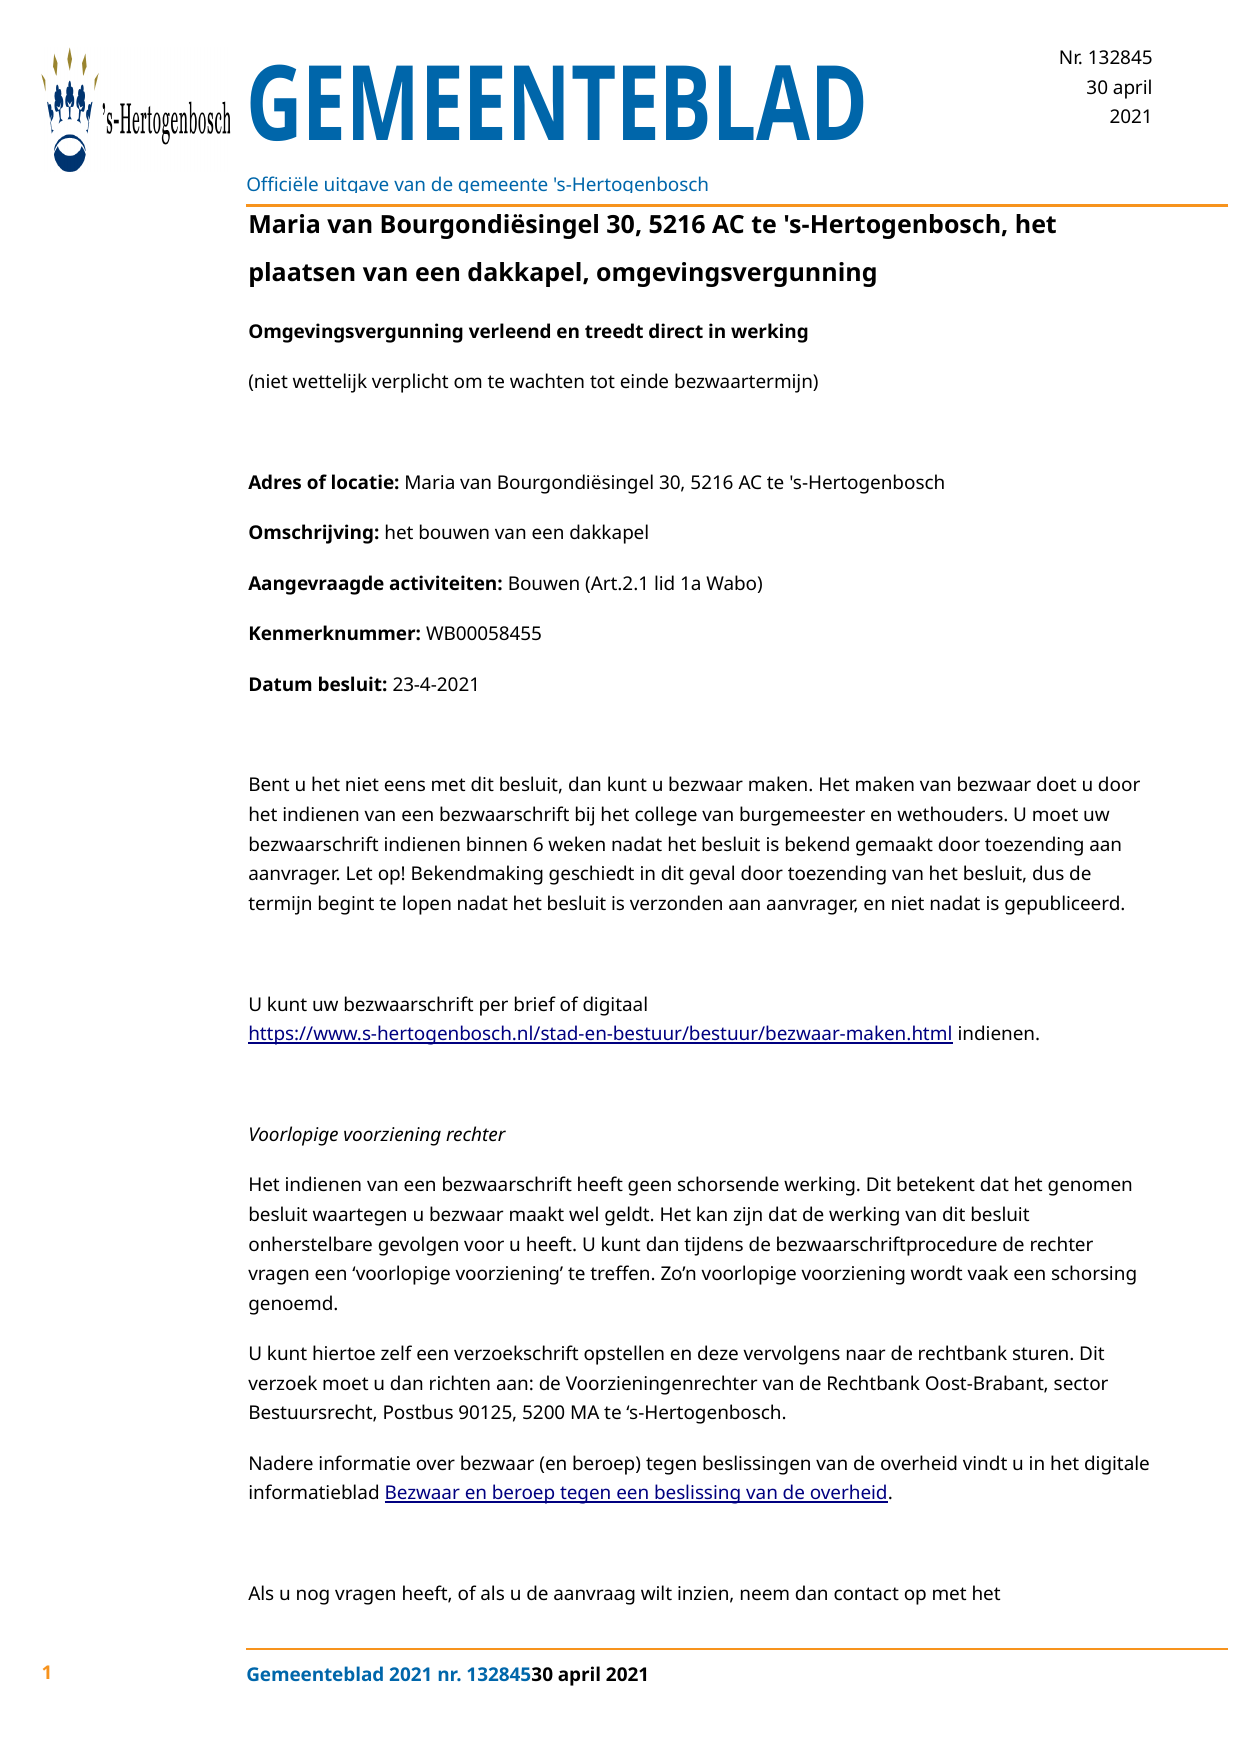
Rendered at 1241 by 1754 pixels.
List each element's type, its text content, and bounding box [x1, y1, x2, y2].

text (niet wettelijk verplicht om te wachten tot einde bezwaartermijn) [248, 368, 1152, 394]
text Omgevingsvergunning verleend en treedt direct in werking [248, 318, 1152, 344]
text Kenmerknummer: WB00058455 [248, 620, 1152, 646]
text Adres of locatie: Maria van Bourgondiësingel 30, 5216 AC te 's-Hertogenbosch [248, 469, 1152, 495]
text Bent u het niet eens met dit besluit, dan kunt u bezwaar maken. Het maken van bezwaar doet u door het indienen van een bezwaarschrift bij het college van burgemeester en wethouders. U moet uw bezwaarschrift indienen binnen 6 weken nadat het besluit is bekend gemaakt door toezending aan aanvrager. Let op! Bekendmaking geschiedt in dit geval door toezending van het besluit, dus de termijn begint te lopen nadat het besluit is verzonden aan aanvrager, en niet nadat is gepubliceerd. [248, 772, 1152, 916]
text Aangevraagde activiteiten: Bouwen (Art.2.1 lid 1a Wabo) [248, 570, 1152, 596]
picture [41, 47, 231, 172]
text Als u nog vragen heeft, of als u de aanvraag wilt inzien, neem dan contact op met het [248, 1580, 1152, 1606]
text Omschrijving: het bouwen van een dakkapel [248, 519, 1152, 545]
text Het indienen van een bezwaarschrift heeft geen schorsende werking. Dit betekent dat het genomen besluit waartegen u bezwaar maakt wel geldt. Het kan zijn dat de werking van dit besluit onherstelbare gevolgen voor u heeft. U kunt dan tijdens de bezwaarschriftprocedure de rechter vragen een ‘voorlopige voorziening’ te treffen. Zo’n voorlopige voorziening wordt vaak een schorsing genoemd. [248, 1172, 1152, 1316]
text U kunt hiertoe zelf een verzoekschrift opstellen en deze vervolgens naar de rechtbank sturen. Dit verzoek moet u dan richten aan: de Voorzieningenrechter van de Rechtbank Oost-Brabant, sector Bestuursrecht, Postbus 90125, 5200 MA te ‘s-Hertogenbosch. [248, 1340, 1152, 1425]
text U kunt uw bezwaarschrift per brief of digitaal https://www.s-hertogenbosch.nl/stad-en-bestuur/bestuur/bezwaar-maken.html indienen. [248, 991, 1152, 1046]
text Maria van Bourgondiësingel 30, 5216 AC te 's-Hertogenbosch, het plaatsen van een dakkapel, omgevingsvergunning [248, 207, 1152, 288]
text Nadere informatie over bezwaar (en beroep) tegen beslissingen van de overheid vindt u in het digitale informatieblad Bezwaar en beroep tegen een beslissing van de overheid. [248, 1450, 1152, 1505]
text Datum besluit: 23-4-2021 [248, 671, 1152, 697]
text Voorlopige voorziening rechter [248, 1121, 1152, 1147]
